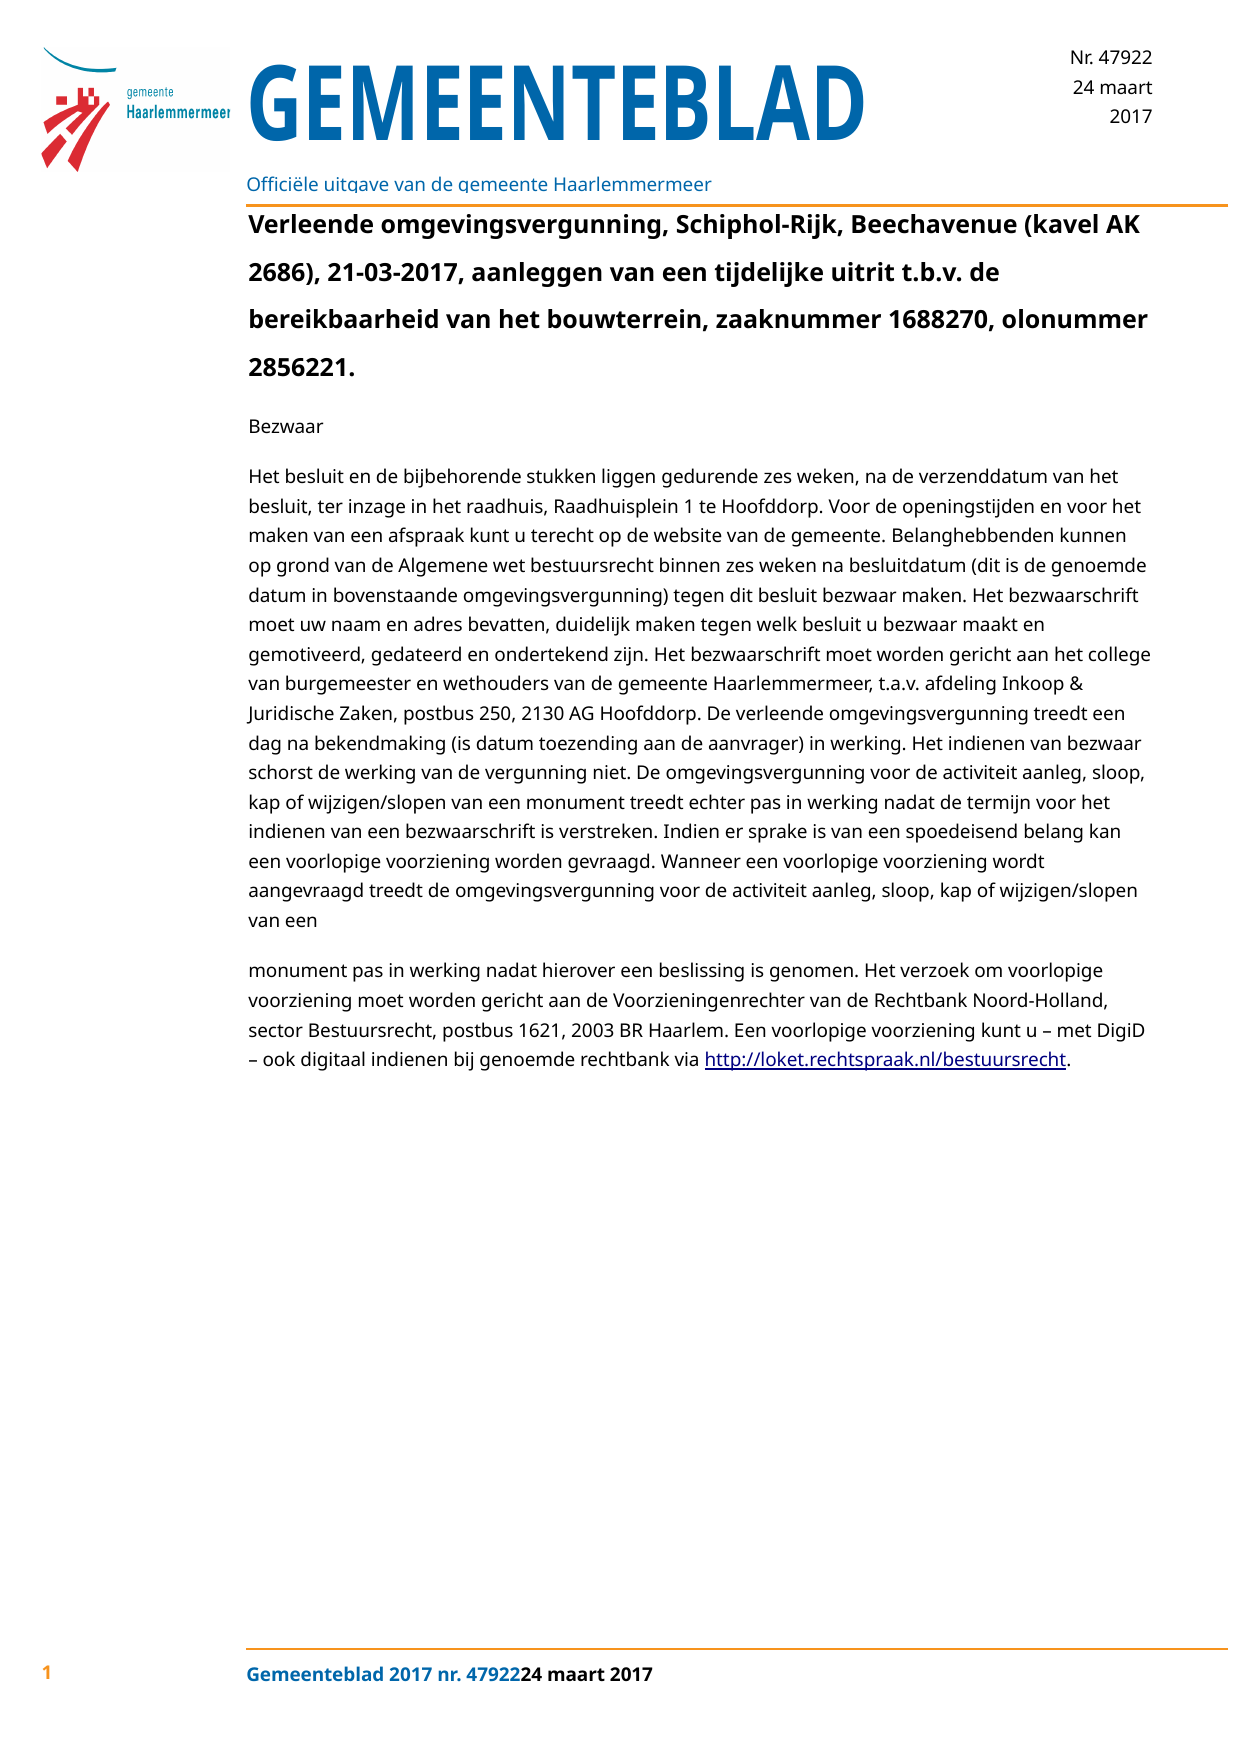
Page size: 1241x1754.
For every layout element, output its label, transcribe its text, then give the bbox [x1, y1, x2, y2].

text Verleende omgevingsvergunning, Schiphol-Rijk, Beechavenue (kavel AK 2686), 21-03-2017, aanleggen van een tijdelijke uitrit t.b.v. de bereikbaarheid van het bouwterrein, zaaknummer 1688270, olonummer 2856221. [248, 207, 1152, 384]
picture [41, 47, 231, 172]
text monument pas in werking nadat hierover een beslissing is genomen. Het verzoek om voorlopige voorziening moet worden gericht aan de Voorzieningenrechter van de Rechtbank Noord-Holland, sector Bestuursrecht, postbus 1621, 2003 BR Haarlem. Een voorlopige voorziening kunt u – met DigiD – ook digitaal indienen bij genoemde rechtbank via http://loket.rechtspraak.nl/bestuursrecht. [248, 958, 1152, 1072]
text Bezwaar [248, 413, 1152, 439]
text Het besluit en de bijbehorende stukken liggen gedurende zes weken, na de verzenddatum van het besluit, ter inzage in het raadhuis, Raadhuisplein 1 te Hoofddorp. Voor de openingstijden en voor het maken van een afspraak kunt u terecht op de website van de gemeente. Belanghebbenden kunnen op grond van de Algemene wet bestuursrecht binnen zes weken na besluitdatum (dit is de genoemde datum in bovenstaande omgevingsvergunning) tegen dit besluit bezwaar maken. Het bezwaarschrift moet uw naam en adres bevatten, duidelijk maken tegen welk besluit u bezwaar maakt en gemotiveerd, gedateerd en ondertekend zijn. Het bezwaarschrift moet worden gericht aan het college van burgemeester en wethouders van de gemeente Haarlemmermeer, t.a.v. afdeling Inkoop & Juridische Zaken, postbus 250, 2130 AG Hoofddorp. De verleende omgevingsvergunning treedt een dag na bekendmaking (is datum toezending aan de aanvrager) in werking. Het indienen van bezwaar schorst de werking van de vergunning niet. De omgevingsvergunning voor de activiteit aanleg, sloop, kap of wijzigen/slopen van een monument treedt echter pas in werking nadat de termijn voor het indienen van een bezwaarschrift is verstreken. Indien er sprake is van een spoedeisend belang kan een voorlopige voorziening worden gevraagd. Wanneer een voorlopige voorziening wordt aangevraagd treedt de omgevingsvergunning voor de activiteit aanleg, sloop, kap of wijzigen/slopen van een [248, 463, 1152, 933]
